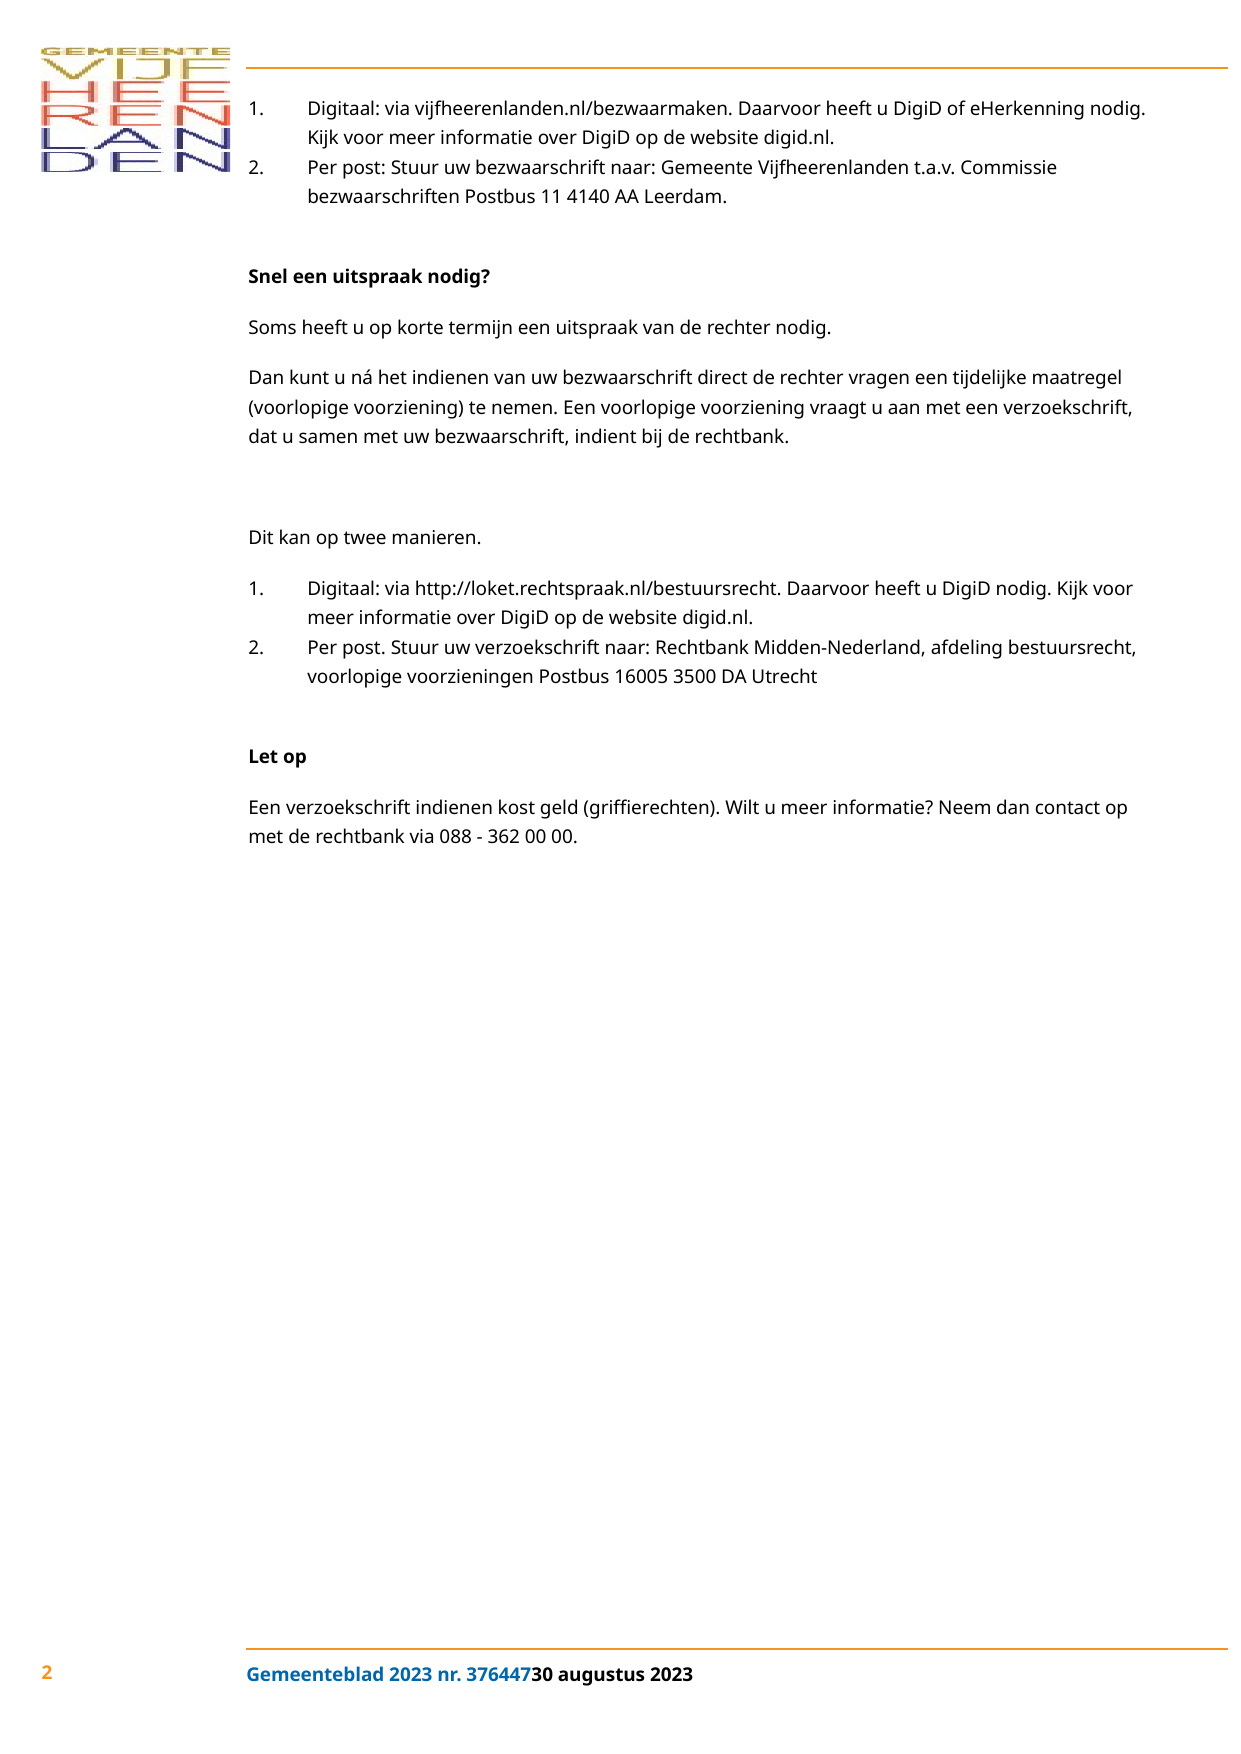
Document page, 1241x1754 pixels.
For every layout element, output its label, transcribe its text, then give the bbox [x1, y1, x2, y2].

text Dan kunt u ná het indienen van uw bezwaarschrift direct de rechter vragen een tijdelijke maatregel (voorlopige voorziening) te nemen. Een voorlopige voorziening vraagt u aan met een verzoekschrift, dat u samen met uw bezwaarschrift, indient bij de rechtbank. [248, 364, 1152, 449]
list Digitaal: via http://loket.rechtspraak.nl/bestuursrecht. Daarvoor heeft u DigiD nodig. Kijk voor meer informatie over DigiD op de website digid.nl. [248, 575, 1152, 630]
list Digitaal: via vijfheerenlanden.nl/bezwaarmaken. Daarvoor heeft u DigiD of eHerkenning nodig. Kijk voor meer informatie over DigiD op de website digid.nl. [248, 95, 1152, 150]
text Dit kan op twee manieren. [248, 524, 1152, 550]
list Per post: Stuur uw bezwaarschrift naar: Gemeente Vijfheerenlanden t.a.v. Commissie bezwaarschriften Postbus 11 4140 AA Leerdam. [248, 154, 1152, 209]
text Snel een uitspraak nodig? [248, 263, 1152, 289]
list Per post. Stuur uw verzoekschrift naar: Rechtbank Midden-Nederland, afdeling bestuursrecht, voorlopige voorzieningen Postbus 16005 3500 DA Utrecht [248, 634, 1152, 689]
text Let op [248, 743, 1152, 769]
text Een verzoekschrift indienen kost geld (griffierechten). Wilt u meer informatie? Neem dan contact op met de rechtbank via 088 - 362 00 00. [248, 794, 1152, 849]
text Soms heeft u op korte termijn een uitspraak van de rechter nodig. [248, 314, 1152, 340]
picture [41, 47, 231, 172]
